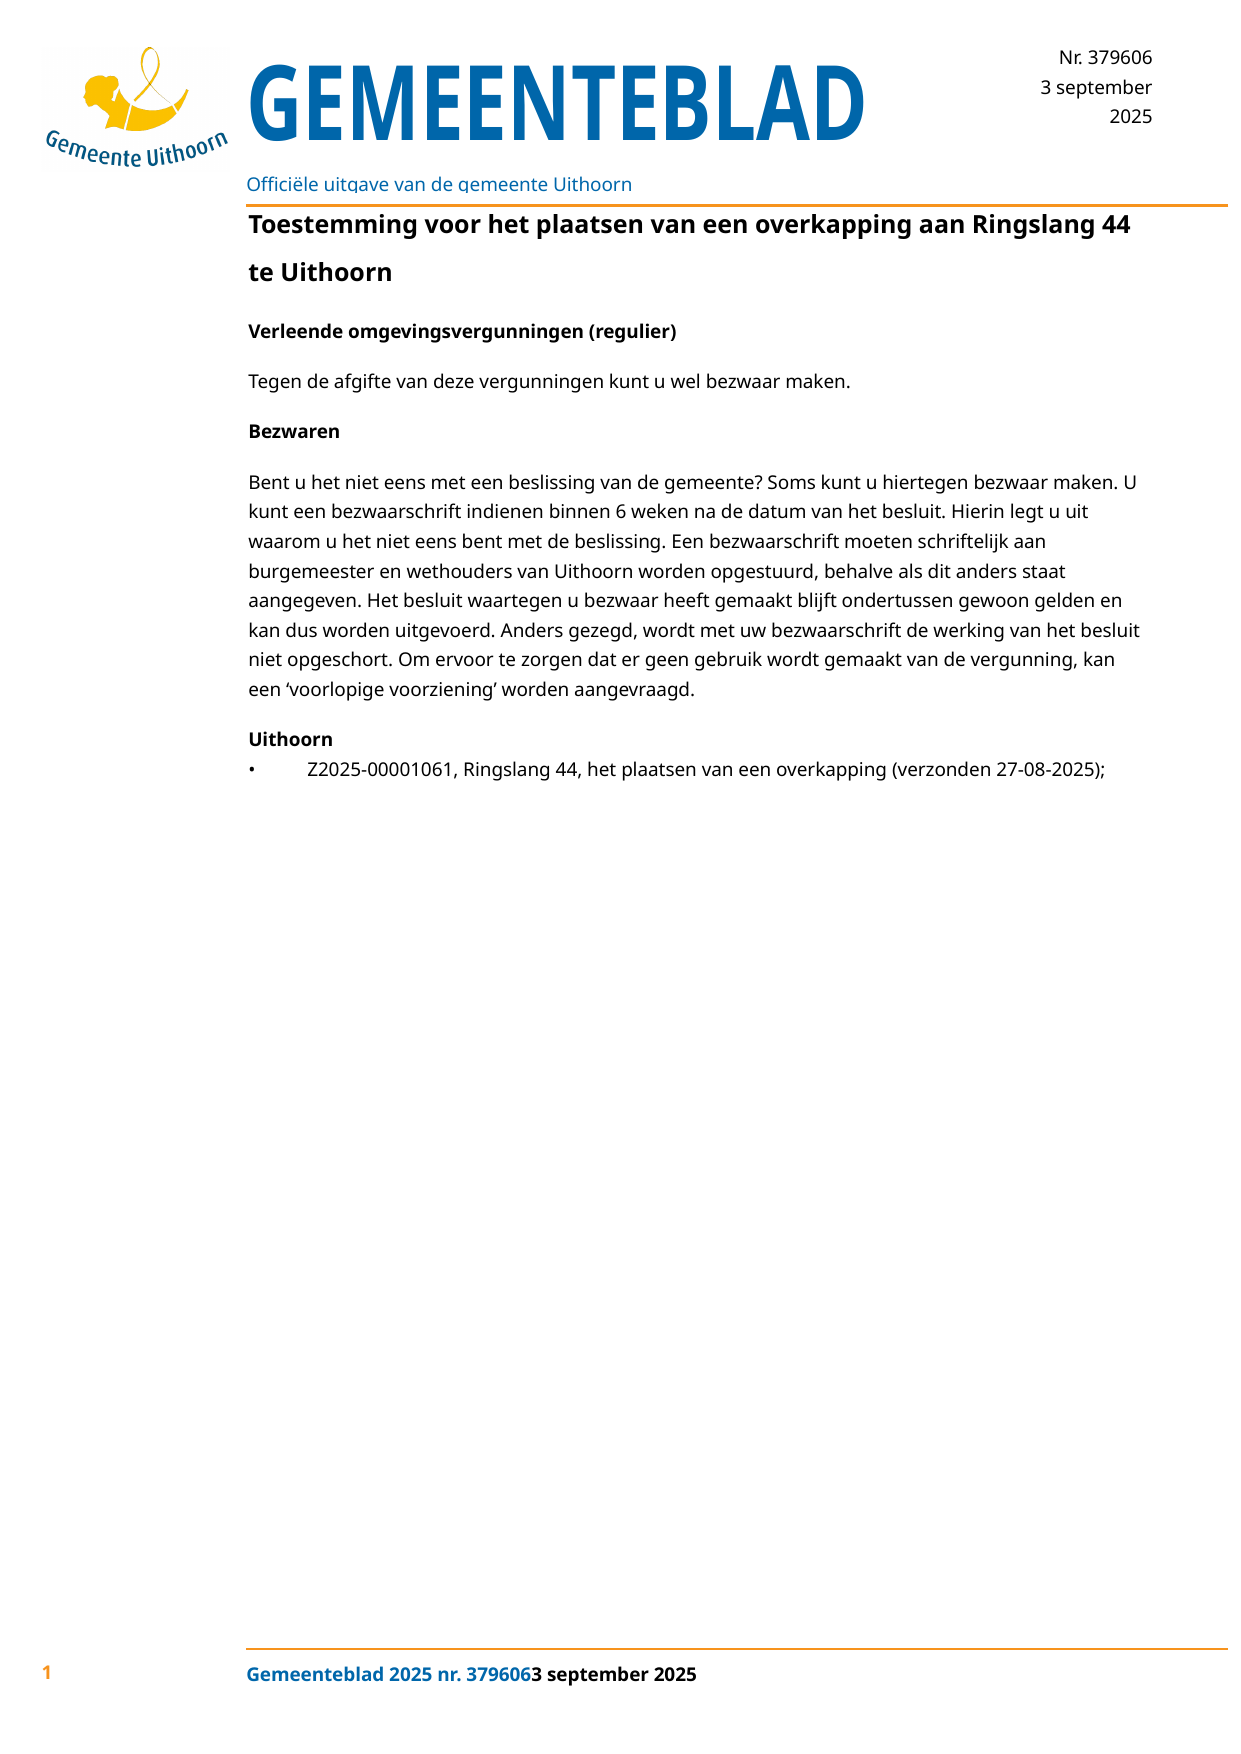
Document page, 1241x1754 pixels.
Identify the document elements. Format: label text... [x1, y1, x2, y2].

picture [41, 47, 231, 172]
text Bent u het niet eens met een beslissing van de gemeente? Soms kunt u hiertegen bezwaar maken. U kunt een bezwaarschrift indienen binnen 6 weken na de datum van het besluit. Hierin legt u uit waarom u het niet eens bent met de beslissing. Een bezwaarschrift moeten schriftelijk aan burgemeester en wethouders van Uithoorn worden opgestuurd, behalve als dit anders staat aangegeven. Het besluit waartegen u bezwaar heeft gemaakt blijft ondertussen gewoon gelden en kan dus worden uitgevoerd. Anders gezegd, wordt met uw bezwaarschrift de werking van het besluit niet opgeschort. Om ervoor te zorgen dat er geen gebruik wordt gemaakt van de vergunning, kan een ‘voorlopige voorziening’ worden aangevraagd. [248, 469, 1152, 702]
text Uithoorn [248, 727, 1152, 752]
text Verleende omgevingsvergunningen (regulier) [248, 318, 1152, 344]
text Tegen de afgifte van deze vergunningen kunt u wel bezwaar maken. [248, 368, 1152, 394]
text Toestemming voor het plaatsen van een overkapping aan Ringslang 44 te Uithoorn [248, 207, 1152, 288]
text Bezwaren [248, 419, 1152, 444]
list Z2025-00001061, Ringslang 44, het plaatsen van een overkapping (verzonden 27-08-2025); [248, 756, 1152, 782]
